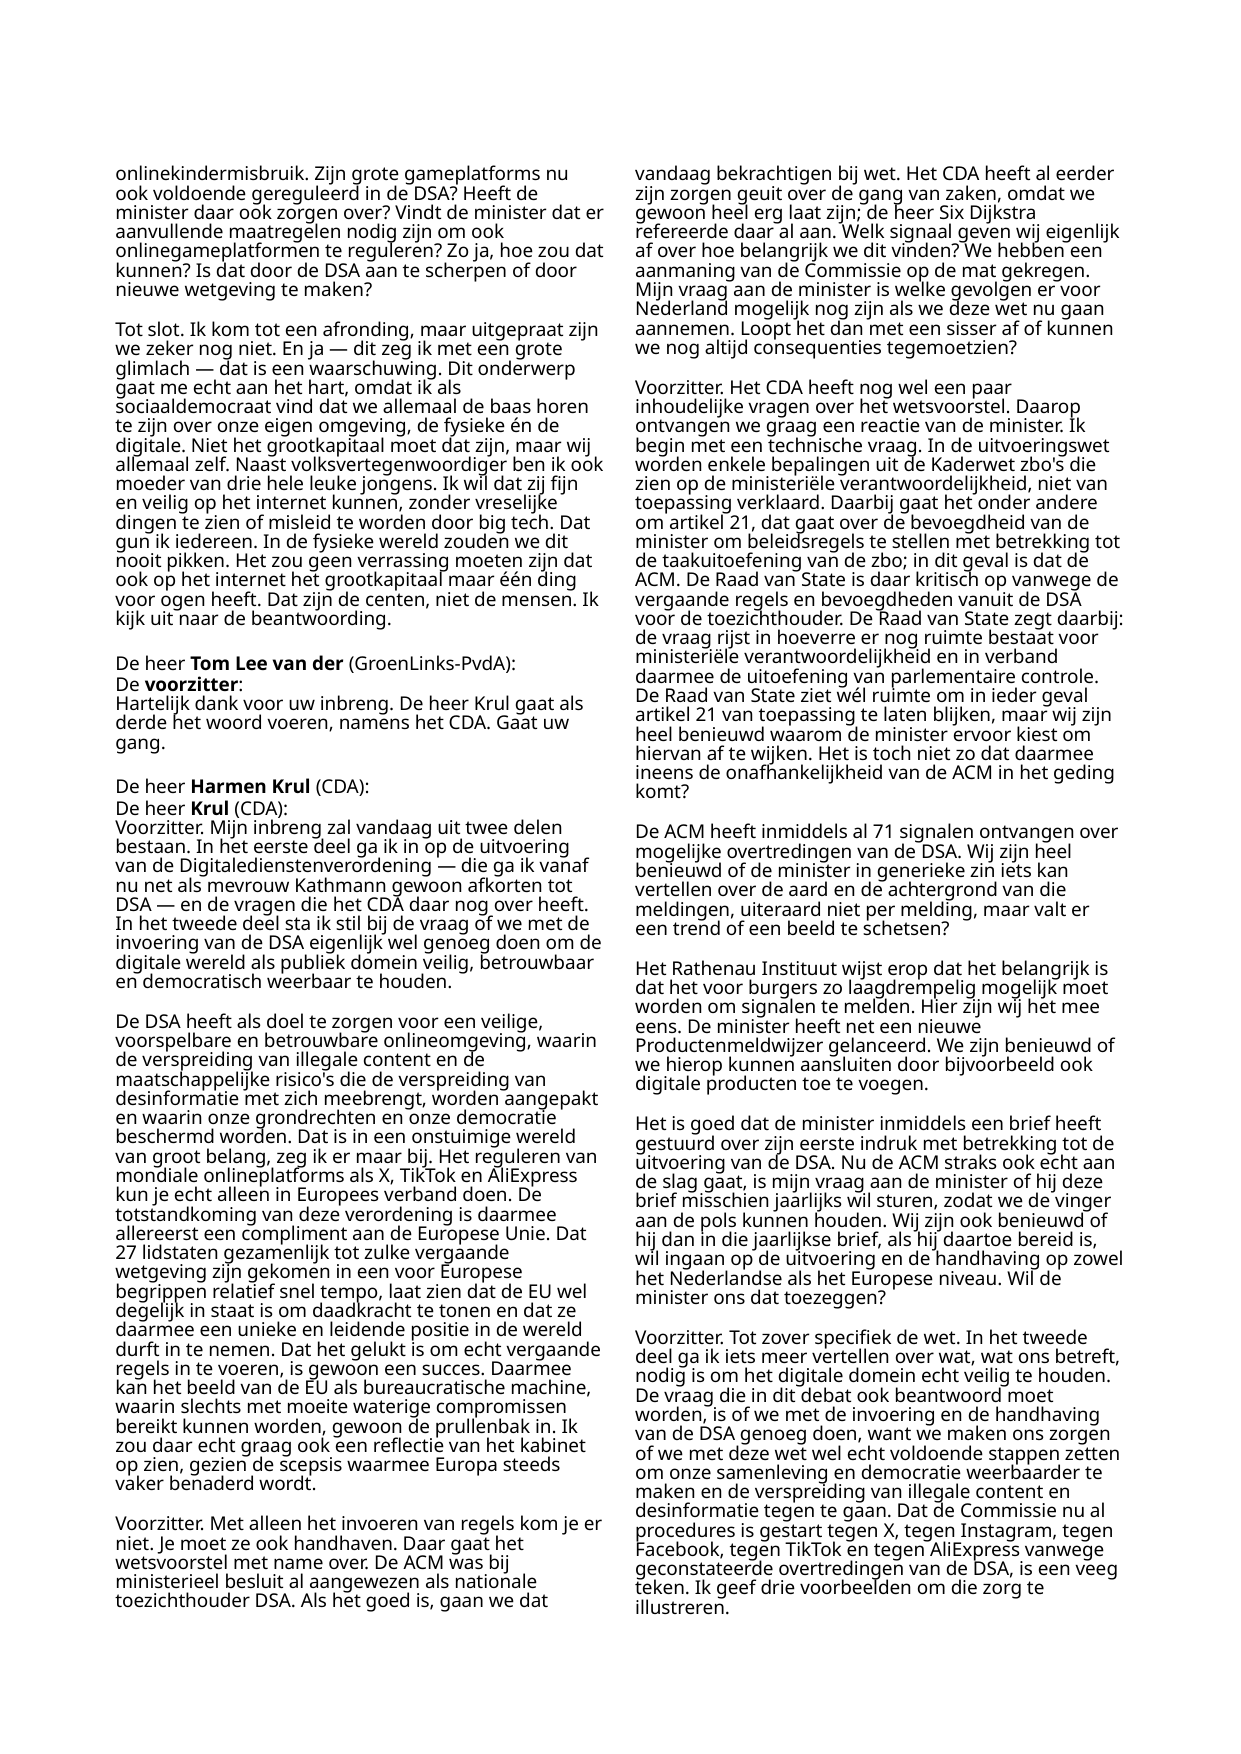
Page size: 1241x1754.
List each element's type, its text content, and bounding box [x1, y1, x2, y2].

text De DSA heeft als doel te zorgen voor een veilige, voorspelbare en betrouwbare onlineomgeving, waarin de verspreiding van illegale content en de maatschappelijke risico's die de verspreiding van desinformatie met zich meebrengt, worden aangepakt en waarin onze grondrechten en onze democratie beschermd worden. Dat is in een onstuimige wereld van groot belang, zeg ik er maar bij. Het reguleren van mondiale onlineplatforms als X, TikTok en AliExpress kun je echt alleen in Europees verband doen. De totstandkoming van deze verordening is daarmee allereerst een compliment aan de Europese Unie. Dat 27 lidstaten gezamenlijk tot zulke vergaande wetgeving zijn gekomen in een voor Europese begrippen relatief snel tempo, laat zien dat de EU wel degelijk in staat is om daadkracht te tonen en dat ze daarmee een unieke en leidende positie in de wereld durft in te nemen. Dat het gelukt is om echt vergaande regels in te voeren, is gewoon een succes. Daarmee kan het beeld van de EU als bureaucratische machine, waarin slechts met moeite waterige compromissen bereikt kunnen worden, gewoon de prullenbak in. Ik zou daar echt graag ook een reflectie van het kabinet op zien, gezien de scepsis waarmee Europa steeds vaker benaderd wordt. [115, 1013, 605, 1495]
text Het is goed dat de minister inmiddels een brief heeft gestuurd over zijn eerste indruk met betrekking tot de uitvoering van de DSA. Nu de ACM straks ook echt aan de slag gaat, is mijn vraag aan de minister of hij deze brief misschien jaarlijks wil sturen, zodat we de vinger aan de pols kunnen houden. Wij zijn ook benieuwd of hij dan in die jaarlijkse brief, als hij daartoe bereid is, wil ingaan op de uitvoering en de handhaving op zowel het Nederlandse als het Europese niveau. Wil de minister ons dat toezeggen? [635, 1115, 1125, 1308]
text Voorzitter. Mijn inbreng zal vandaag uit twee delen bestaan. In het eerste deel ga ik in op de uitvoering van de Digitaledienstenverordening — die ga ik vanaf nu net als mevrouw Kathmann gewoon afkorten tot DSA — en de vragen die het CDA daar nog over heeft. In het tweede deel sta ik stil bij de vraag of we met de invoering van de DSA eigenlijk wel genoeg doen om de digitale wereld als publiek domein veilig, betrouwbaar en democratisch weerbaar te houden. [115, 819, 605, 992]
text De heer Harmen Krul (CDA): [115, 774, 605, 799]
text Voorzitter. Het CDA heeft nog wel een paar inhoudelijke vragen over het wetsvoorstel. Daarop ontvangen we graag een reactie van de minister. Ik begin met een technische vraag. In de uitvoeringswet worden enkele bepalingen uit de Kaderwet zbo's die zien op de ministeriële verantwoordelijkheid, niet van toepassing verklaard. Daarbij gaat het onder andere om artikel 21, dat gaat over de bevoegdheid van de minister om beleidsregels te stellen met betrekking tot de taakuitoefening van de zbo; in dit geval is dat de ACM. De Raad van State is daar kritisch op vanwege de vergaande regels en bevoegdheden vanuit de DSA voor de toezichthouder. De Raad van State zegt daarbij: de vraag rijst in hoeverre er nog ruimte bestaat voor ministeriële verantwoordelijkheid en in verband daarmee de uitoefening van parlementaire controle. De Raad van State ziet wél ruimte om in ieder geval artikel 21 van toepassing te laten blijken, maar wij zijn heel benieuwd waarom de minister ervoor kiest om hiervan af te wijken. Het is toch niet zo dat daarmee ineens de onafhankelijkheid van de ACM in het geding komt? [635, 379, 1125, 803]
text onlinekindermisbruik. Zijn grote gameplatforms nu ook voldoende gereguleerd in de DSA? Heeft de minister daar ook zorgen over? Vindt de minister dat er aanvullende maatregelen nodig zijn om ook onlinegameplatformen te reguleren? Zo ja, hoe zou dat kunnen? Is dat door de DSA aan te scherpen of door nieuwe wetgeving te maken? [115, 165, 605, 300]
text Het Rathenau Instituut wijst erop dat het belangrijk is dat het voor burgers zo laagdrempelig mogelijk moet worden om signalen te melden. Hier zijn wij het mee eens. De minister heeft net een nieuwe Productenmeldwijzer gelanceerd. We zijn benieuwd of we hierop kunnen aansluiten door bijvoorbeeld ook digitale producten toe te voegen. [635, 960, 1125, 1095]
text Tot slot. Ik kom tot een afronding, maar uitgepraat zijn we zeker nog niet. En ja — dit zeg ik met een grote glimlach — dat is een waarschuwing. Dit onderwerp gaat me echt aan het hart, omdat ik als sociaaldemocraat vind dat we allemaal de baas horen te zijn over onze eigen omgeving, de fysieke én de digitale. Niet het grootkapitaal moet dat zijn, maar wij allemaal zelf. Naast volksvertegenwoordiger ben ik ook moeder van drie hele leuke jongens. Ik wil dat zij fijn en veilig op het internet kunnen, zonder vreselijke dingen te zien of misleid te worden door big tech. Dat gun ik iedereen. In de fysieke wereld zouden we dit nooit pikken. Het zou geen verrassing moeten zijn dat ook op het internet het grootkapitaal maar één ding voor ogen heeft. Dat zijn de centen, niet de mensen. Ik kijk uit naar de beantwoording. [115, 321, 605, 629]
text Hartelijk dank voor uw inbreng. De heer Krul gaat als derde het woord voeren, namens het CDA. Gaat uw gang. [115, 695, 605, 753]
text vandaag bekrachtigen bij wet. Het CDA heeft al eerder zijn zorgen geuit over de gang van zaken, omdat we gewoon heel erg laat zijn; de heer Six Dijkstra refereerde daar al aan. Welk signaal geven wij eigenlijk af over hoe belangrijk we dit vinden? We hebben een aanmaning van de Commissie op de mat gekregen. Mijn vraag aan de minister is welke gevolgen er voor Nederland mogelijk nog zijn als we deze wet nu gaan aannemen. Loopt het dan met een sisser af of kunnen we nog altijd consequenties tegemoetzien? [635, 165, 1125, 358]
text De heer Tom Lee van der (GroenLinks-PvdA): [115, 650, 605, 676]
text De heer Krul (CDA): [115, 799, 605, 819]
text Voorzitter. Tot zover specifiek de wet. In het tweede deel ga ik iets meer vertellen over wat, wat ons betreft, nodig is om het digitale domein echt veilig te houden. De vraag die in dit debat ook beantwoord moet worden, is of we met de invoering en de handhaving van de DSA genoeg doen, want we maken ons zorgen of we met deze wet wel echt voldoende stappen zetten om onze samenleving en democratie weerbaarder te maken en de verspreiding van illegale content en desinformatie tegen te gaan. Dat de Commissie nu al procedures is gestart tegen X, tegen Instagram, tegen Facebook, tegen TikTok en tegen AliExpress vanwege geconstateerde overtredingen van de DSA, is een veeg teken. Ik geef drie voorbeelden om die zorg te illustreren. [635, 1329, 1125, 1618]
text Voorzitter. Met alleen het invoeren van regels kom je er niet. Je moet ze ook handhaven. Daar gaat het wetsvoorstel met name over. De ACM was bij ministerieel besluit al aangewezen als nationale toezichthouder DSA. Als het goed is, gaan we dat [115, 1515, 605, 1612]
text De ACM heeft inmiddels al 71 signalen ontvangen over mogelijke overtredingen van de DSA. Wij zijn heel benieuwd of de minister in generieke zin iets kan vertellen over de aard en de achtergrond van die meldingen, uiteraard niet per melding, maar valt er een trend of een beeld te schetsen? [635, 823, 1125, 939]
text De voorzitter: [115, 676, 605, 695]
